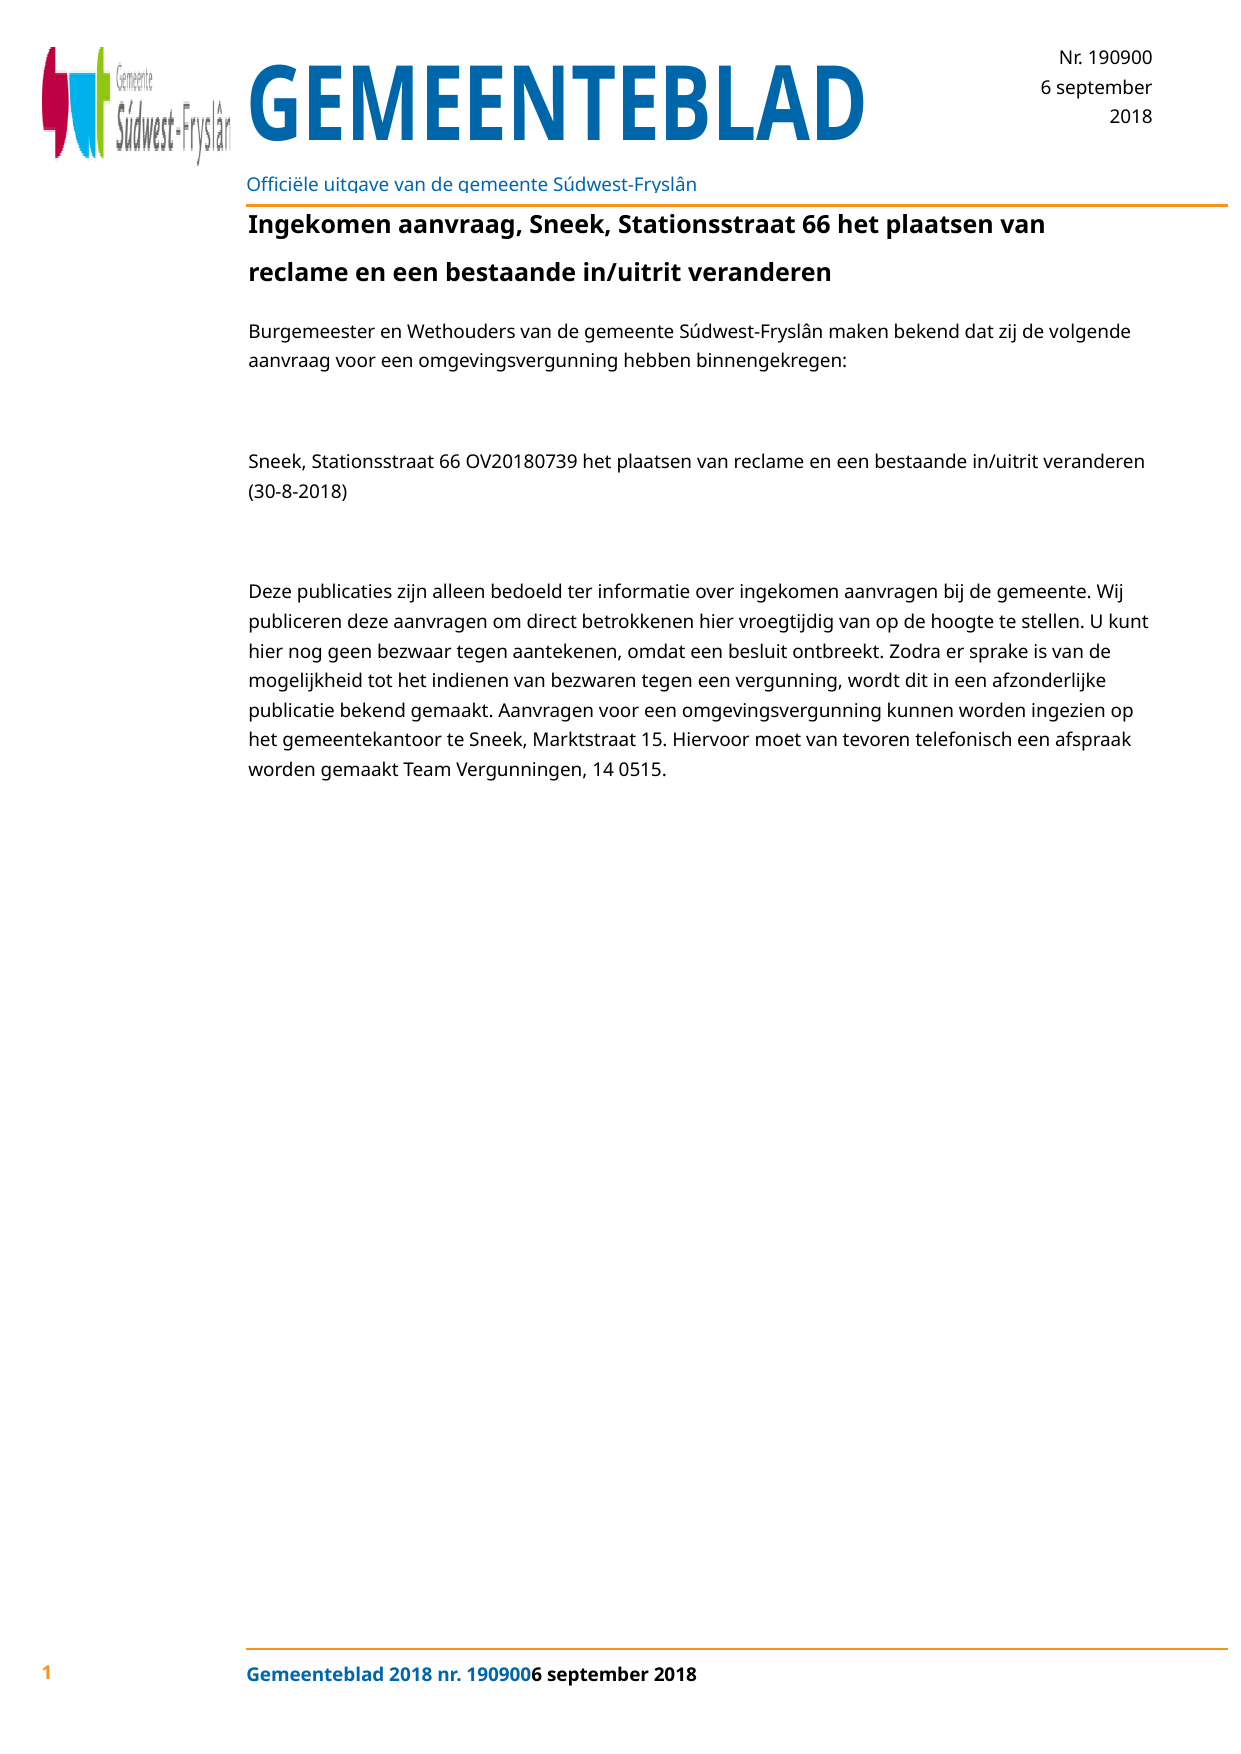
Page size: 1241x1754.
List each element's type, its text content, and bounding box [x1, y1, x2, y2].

text Deze publicaties zijn alleen bedoeld ter informatie over ingekomen aanvragen bij de gemeente. Wij publiceren deze aanvragen om direct betrokkenen hier vroegtijdig van op de hoogte te stellen. U kunt hier nog geen bezwaar tegen aantekenen, omdat een besluit ontbreekt. Zodra er sprake is van de mogelijkheid tot het indienen van bezwaren tegen een vergunning, wordt dit in een afzonderlijke publicatie bekend gemaakt. Aanvragen voor een omgevingsvergunning kunnen worden ingezien op het gemeentekantoor te Sneek, Marktstraat 15. Hiervoor moet van tevoren telefonisch een afspraak worden gemaakt Team Vergunningen, 14 0515. [248, 579, 1152, 782]
text Ingekomen aanvraag, Sneek, Stationsstraat 66 het plaatsen van reclame en een bestaande in/uitrit veranderen [248, 207, 1152, 288]
text Sneek, Stationsstraat 66 OV20180739 het plaatsen van reclame en een bestaande in/uitrit veranderen (30-8-2018) [248, 448, 1152, 504]
text Burgemeester en Wethouders van de gemeente Súdwest-Fryslân maken bekend dat zij de volgende aanvraag voor een omgevingsvergunning hebben binnengekregen: [248, 318, 1152, 373]
picture [41, 47, 231, 172]
